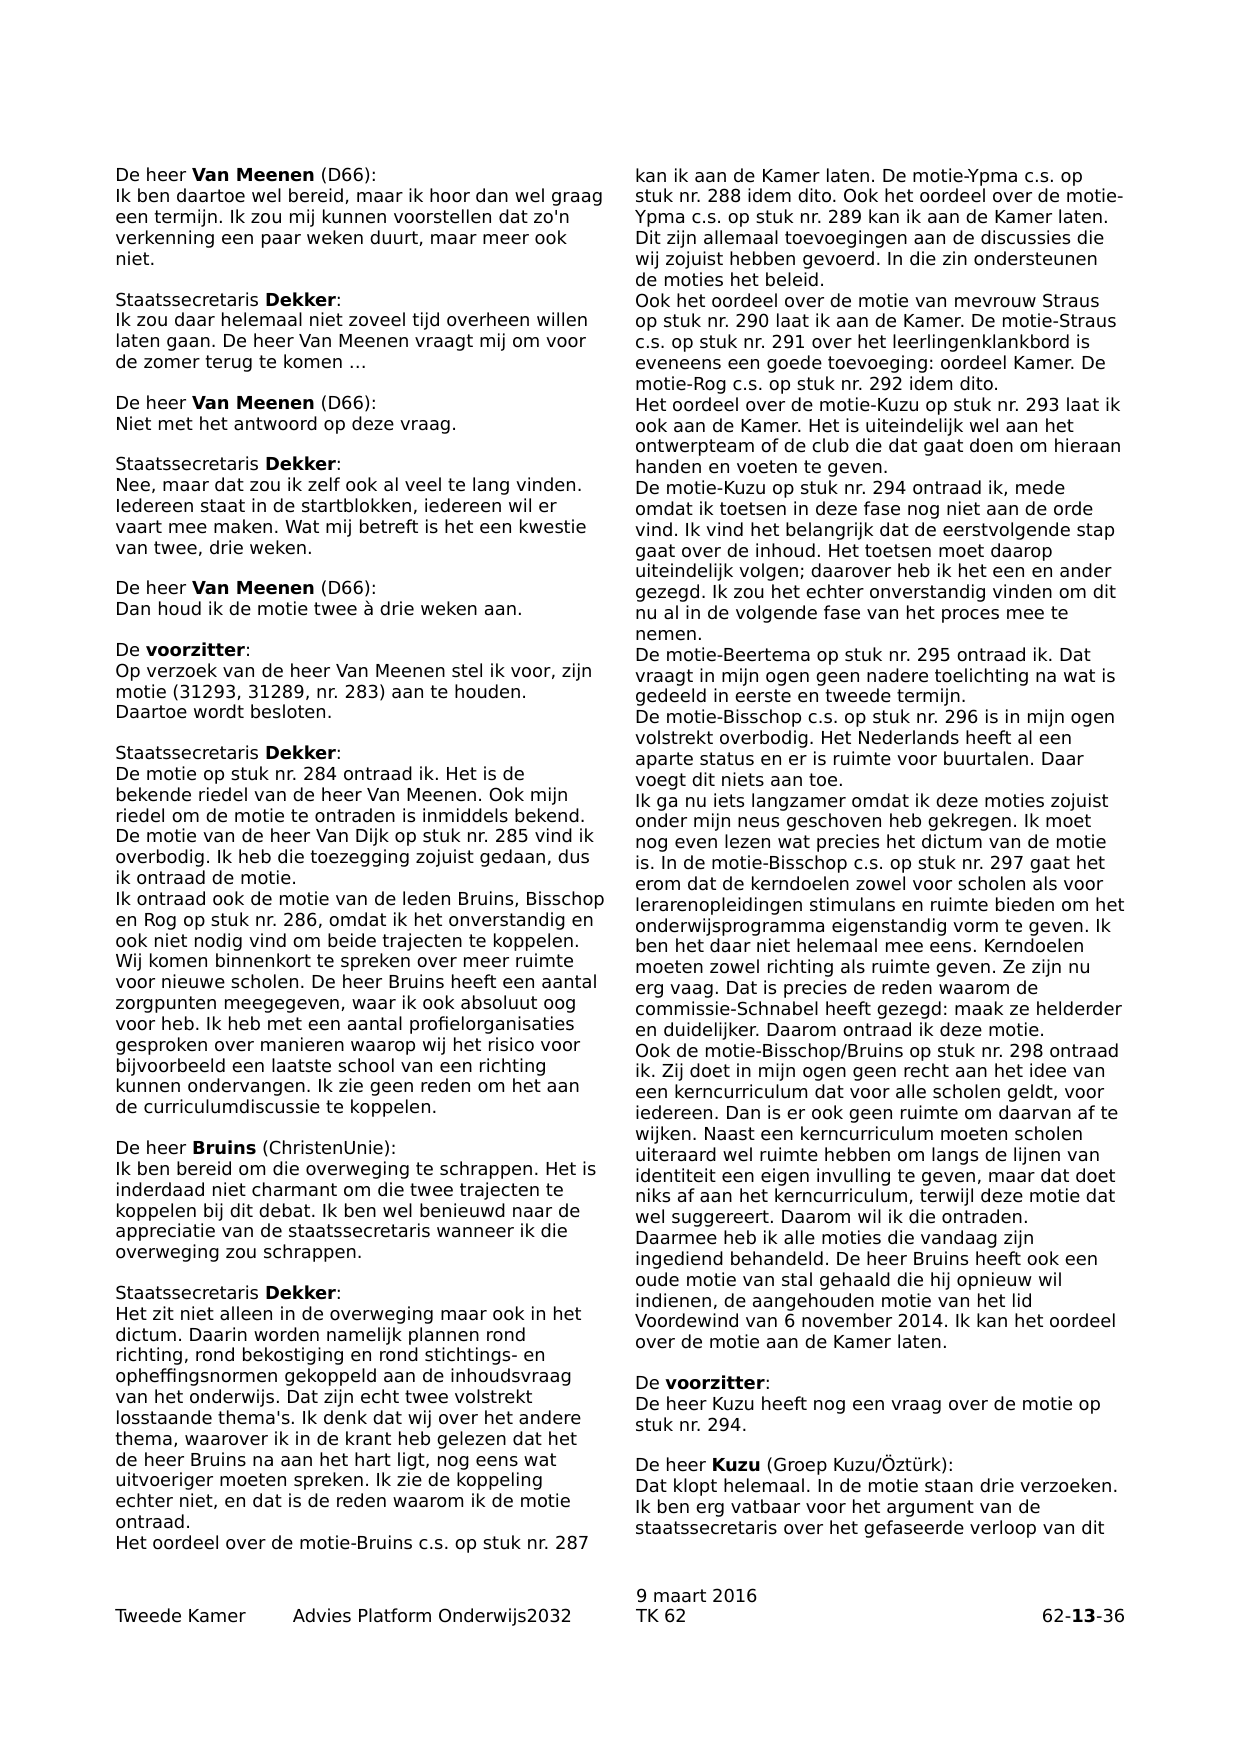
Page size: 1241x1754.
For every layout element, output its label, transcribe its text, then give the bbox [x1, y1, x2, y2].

text Staatssecretaris Dekker: [115, 743, 605, 764]
text Daarmee heb ik alle moties die vandaag zijn ingediend behandeld. De heer Bruins heeft ook een oude motie van stal gehaald die hij opnieuw wil indienen, de aangehouden motie van het lid Voordewind van 6 november 2014. Ik kan het oordeel over de motie aan de Kamer laten. [635, 1228, 1125, 1353]
text Het oordeel over de motie-Kuzu op stuk nr. 293 laat ik ook aan de Kamer. Het is uiteindelijk wel aan het ontwerpteam of de club die dat gaat doen om hieraan handen en voeten te geven. [635, 394, 1125, 478]
text De heer Van Meenen (D66): [115, 393, 605, 413]
text Ik ben daartoe wel bereid, maar ik hoor dan wel graag een termijn. Ik zou mij kunnen voorstellen dat zo'n verkenning een paar weken duurt, maar meer ook niet. [115, 186, 605, 269]
text Dat klopt helemaal. In de motie staan drie verzoeken. Ik ben erg vatbaar voor het argument van de staatssecretaris over het gefaseerde verloop van dit [635, 1476, 1125, 1538]
text De motie-Beertema op stuk nr. 295 ontraad ik. Dat vraagt in mijn ogen geen nadere toelichting na wat is gedeeld in eerste en tweede termijn. [635, 644, 1125, 707]
text Niet met het antwoord op deze vraag. [115, 413, 605, 434]
text Dan houd ik de motie twee à drie weken aan. [115, 599, 605, 620]
text Ik ontraad ook de motie van de leden Bruins, Bisschop en Rog op stuk nr. 286, omdat ik het onverstandig en ook niet nodig vind om beide trajecten te koppelen. Wij komen binnenkort te spreken over meer ruimte voor nieuwe scholen. De heer Bruins heeft een aantal zorgpunten meegegeven, waar ik ook absoluut oog voor heb. Ik heb met een aantal profielorganisaties gesproken over manieren waarop wij het risico voor bijvoorbeeld een laatste school van een richting kunnen ondervangen. Ik zie geen reden om het aan de curriculumdiscussie te koppelen. [115, 889, 605, 1118]
text kan ik aan de Kamer laten. De motie-Ypma c.s. op stuk nr. 288 idem dito. Ook het oordeel over de motie-Ypma c.s. op stuk nr. 289 kan ik aan de Kamer laten. Dit zijn allemaal toevoegingen aan de discussies die wij zojuist hebben gevoerd. In die zin ondersteunen de moties het beleid. [635, 165, 1125, 290]
text De motie van de heer Van Dijk op stuk nr. 285 vind ik overbodig. Ik heb die toezegging zojuist gedaan, dus ik ontraad de motie. [115, 826, 605, 889]
text De motie-Kuzu op stuk nr. 294 ontraad ik, mede omdat ik toetsen in deze fase nog niet aan de orde vind. Ik vind het belangrijk dat de eerstvolgende stap gaat over de inhoud. Het toetsen moet daarop uiteindelijk volgen; daarover heb ik het een en ander gezegd. Ik zou het echter onverstandig vinden om dit nu al in de volgende fase van het proces mee te nemen. [635, 478, 1125, 644]
text Daartoe wordt besloten. [115, 702, 605, 723]
text Staatssecretaris Dekker: [115, 1283, 605, 1303]
text De heer Van Meenen (D66): [115, 578, 605, 599]
text Ik ga nu iets langzamer omdat ik deze moties zojuist onder mijn neus geschoven heb gekregen. Ik moet nog even lezen wat precies het dictum van de motie is. In de motie-Bisschop c.s. op stuk nr. 297 gaat het erom dat de kerndoelen zowel voor scholen als voor lerarenopleidingen stimulans en ruimte bieden om het onderwijsprogramma eigenstandig vorm te geven. Ik ben het daar niet helemaal mee eens. Kerndoelen moeten zowel richting als ruimte geven. Ze zijn nu erg vaag. Dat is precies de reden waarom de commissie-Schnabel heeft gezegd: maak ze helderder en duidelijker. Daarom ontraad ik deze motie. [635, 790, 1125, 1040]
text De motie op stuk nr. 284 ontraad ik. Het is de bekende riedel van de heer Van Meenen. Ook mijn riedel om de motie te ontraden is inmiddels bekend. [115, 764, 605, 826]
text Op verzoek van de heer Van Meenen stel ik voor, zijn motie (31293, 31289, nr. 283) aan te houden. [115, 661, 605, 702]
text Nee, maar dat zou ik zelf ook al veel te lang vinden. Iedereen staat in de startblokken, iedereen wil er vaart mee maken. Wat mij betreft is het een kwestie van twee, drie weken. [115, 475, 605, 558]
text Het zit niet alleen in de overweging maar ook in het dictum. Daarin worden namelijk plannen rond richting, rond bekostiging en rond stichtings- en opheffingsnormen gekoppeld aan de inhoudsvraag van het onderwijs. Dat zijn echt twee volstrekt losstaande thema's. Ik denk dat wij over het andere thema, waarover ik in de krant heb gelezen dat het de heer Bruins na aan het hart ligt, nog eens wat uitvoeriger moeten spreken. Ik zie de koppeling echter niet, en dat is de reden waarom ik de motie ontraad. [115, 1303, 605, 1533]
text De voorzitter: [115, 640, 605, 661]
text Staatssecretaris Dekker: [115, 454, 605, 475]
text Ook de motie-Bisschop/Bruins op stuk nr. 298 ontraad ik. Zij doet in mijn ogen geen recht aan het idee van een kerncurriculum dat voor alle scholen geldt, voor iedereen. Dan is er ook geen ruimte om daarvan af te wijken. Naast een kerncurriculum moeten scholen uiteraard wel ruimte hebben om langs de lijnen van identiteit een eigen invulling te geven, maar dat doet niks af aan het kerncurriculum, terwijl deze motie dat wel suggereert. Daarom wil ik die ontraden. [635, 1040, 1125, 1228]
text De heer Kuzu heeft nog een vraag over de motie op stuk nr. 294. [635, 1393, 1125, 1435]
text Ook het oordeel over de motie van mevrouw Straus op stuk nr. 290 laat ik aan de Kamer. De motie-Straus c.s. op stuk nr. 291 over het leerlingenklankbord is eveneens een goede toevoeging: oordeel Kamer. De motie-Rog c.s. op stuk nr. 292 idem dito. [635, 290, 1125, 394]
text Staatssecretaris Dekker: [115, 289, 605, 310]
text Ik zou daar helemaal niet zoveel tijd overheen willen laten gaan. De heer Van Meenen vraagt mij om voor de zomer terug te komen … [115, 310, 605, 373]
text De heer Bruins (ChristenUnie): [115, 1138, 605, 1159]
text Het oordeel over de motie-Bruins c.s. op stuk nr. 287 [115, 1533, 605, 1553]
text De heer Van Meenen (D66): [115, 165, 605, 186]
text De voorzitter: [635, 1373, 1125, 1393]
text De motie-Bisschop c.s. op stuk nr. 296 is in mijn ogen volstrekt overbodig. Het Nederlands heeft al een aparte status en er is ruimte voor buurtalen. Daar voegt dit niets aan toe. [635, 707, 1125, 790]
text De heer Kuzu (Groep Kuzu/Öztürk): [635, 1455, 1125, 1476]
text Ik ben bereid om die overweging te schrappen. Het is inderdaad niet charmant om die twee trajecten te koppelen bij dit debat. Ik ben wel benieuwd naar de appreciatie van de staatssecretaris wanneer ik die overweging zou schrappen. [115, 1159, 605, 1263]
